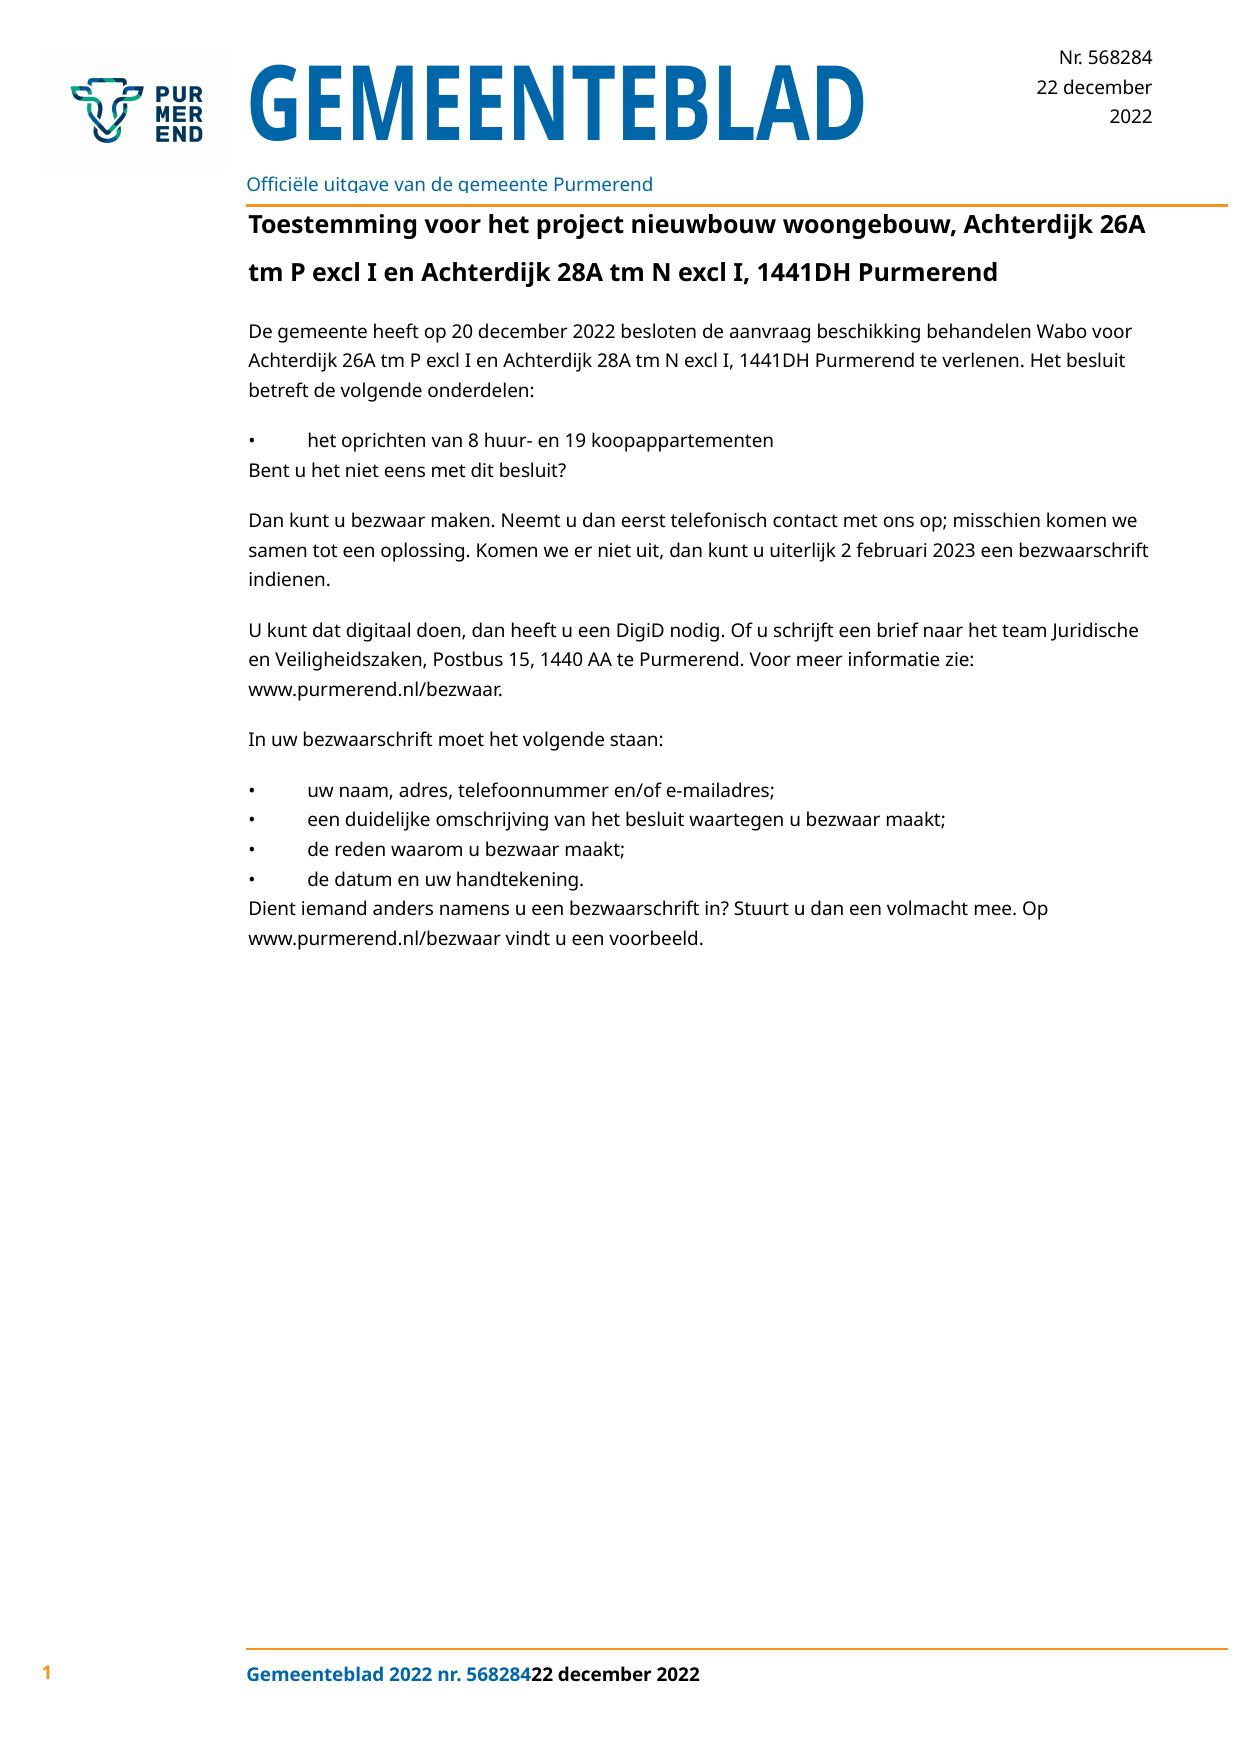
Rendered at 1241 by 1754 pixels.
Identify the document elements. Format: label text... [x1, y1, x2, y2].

text Dan kunt u bezwaar maken. Neemt u dan eerst telefonisch contact met ons op; misschien komen we samen tot een oplossing. Komen we er niet uit, dan kunt u uiterlijk 2 februari 2023 een bezwaarschrift indienen. [248, 507, 1152, 592]
list het oprichten van 8 huur- en 19 koopappartementen [248, 427, 1152, 453]
list uw naam, adres, telefoonnummer en/of e-mailadres; [248, 777, 1152, 803]
text Dient iemand anders namens u een bezwaarschrift in? Stuurt u dan een volmacht mee. Op www.purmerend.nl/bezwaar vindt u een voorbeeld. [248, 895, 1152, 951]
text Bent u het niet eens met dit besluit? [248, 457, 1152, 483]
list de datum en uw handtekening. [248, 866, 1152, 892]
list een duidelijke omschrijving van het besluit waartegen u bezwaar maakt; [248, 807, 1152, 832]
picture [41, 47, 231, 172]
list de reden waarom u bezwaar maakt; [248, 836, 1152, 862]
text U kunt dat digitaal doen, dan heeft u een DigiD nodig. Of u schrijft een brief naar het team Juridische en Veiligheidszaken, Postbus 15, 1440 AA te Purmerend. Voor meer informatie zie: www.purmerend.nl/bezwaar. [248, 617, 1152, 702]
text In uw bezwaarschrift moet het volgende staan: [248, 727, 1152, 752]
text Toestemming voor het project nieuwbouw woongebouw, Achterdijk 26A tm P excl I en Achterdijk 28A tm N excl I, 1441DH Purmerend [248, 207, 1152, 288]
text De gemeente heeft op 20 december 2022 besloten de aanvraag beschikking behandelen Wabo voor Achterdijk 26A tm P excl I en Achterdijk 28A tm N excl I, 1441DH Purmerend te verlenen. Het besluit betreft de volgende onderdelen: [248, 318, 1152, 403]
